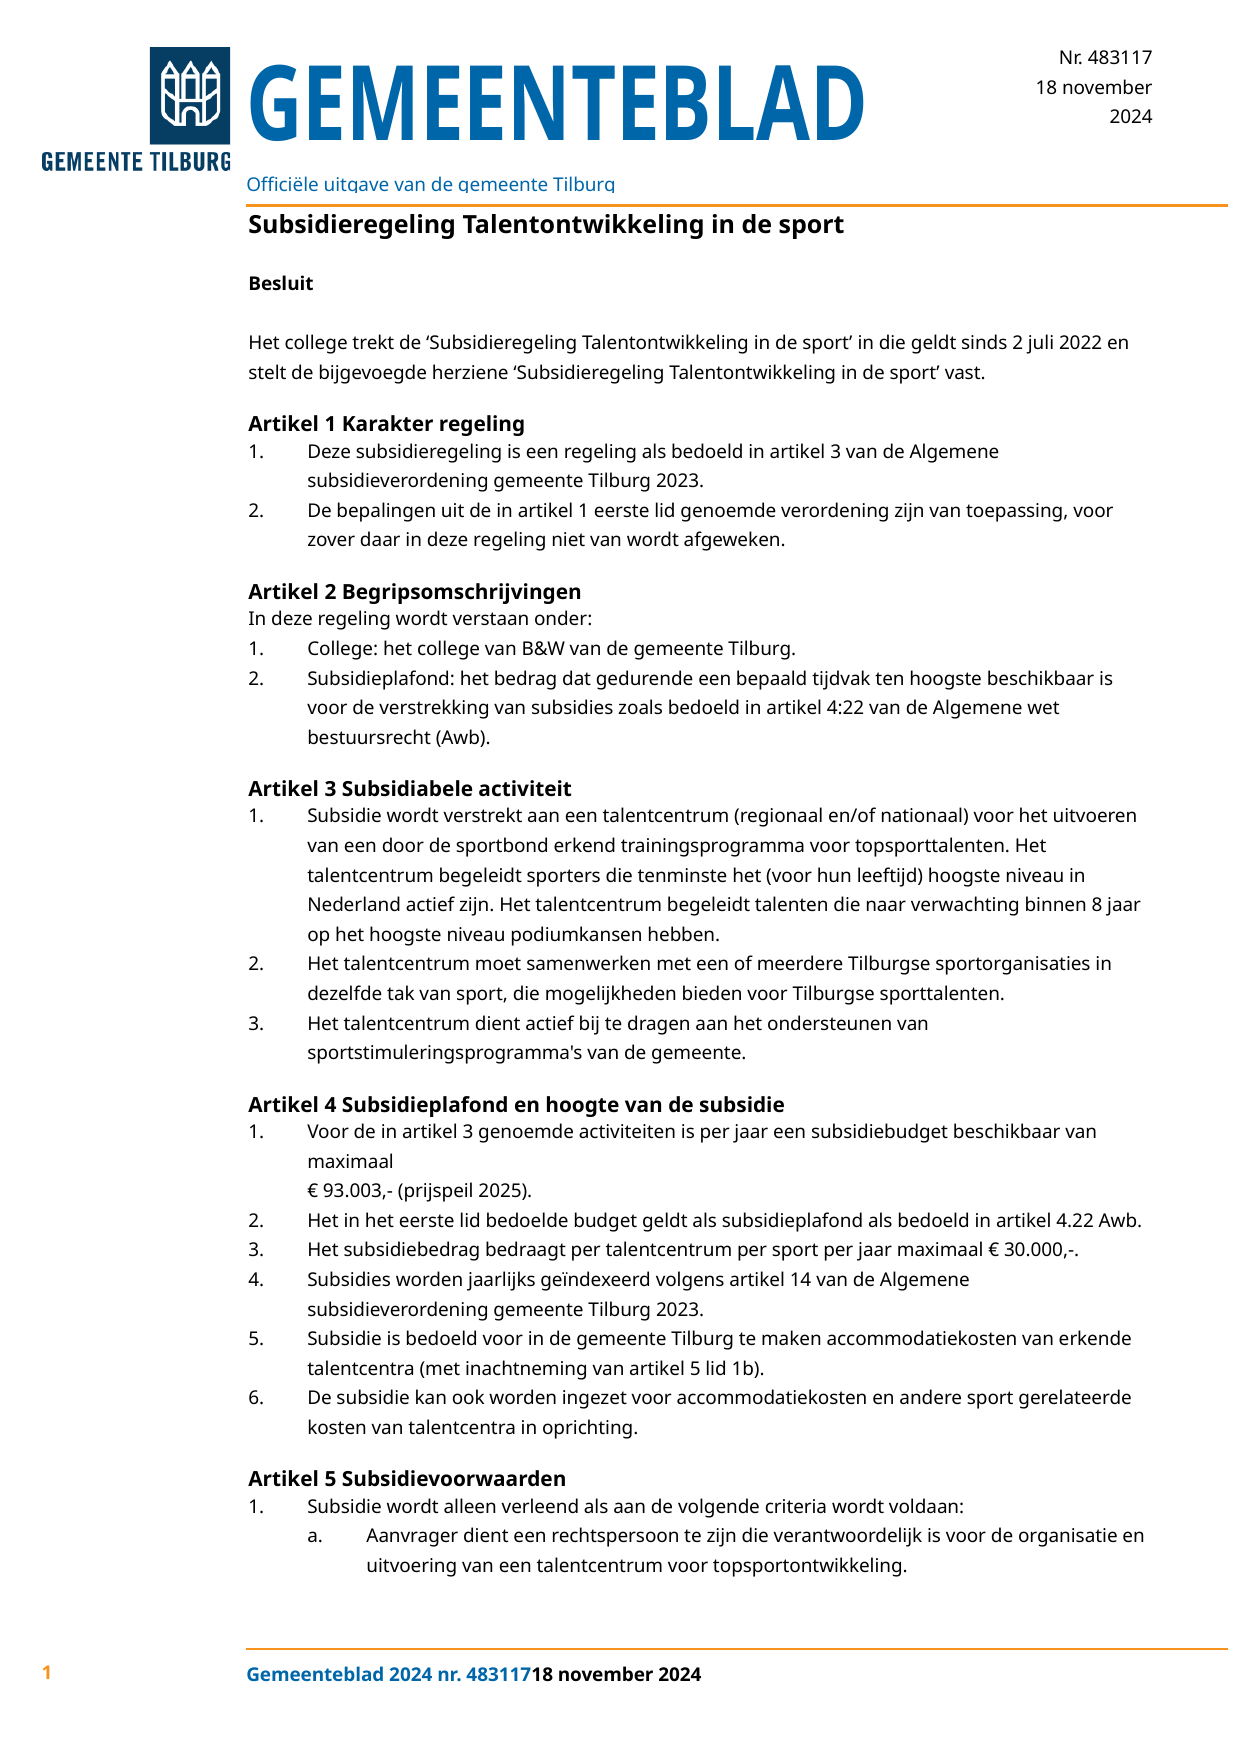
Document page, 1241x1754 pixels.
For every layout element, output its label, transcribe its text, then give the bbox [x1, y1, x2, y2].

list Voor de in artikel 3 genoemde activiteiten is per jaar een subsidiebudget beschikbaar van maximaal [248, 1118, 1152, 1173]
list Subsidieplafond: het bedrag dat gedurende een bepaald tijdvak ten hoogste beschikbaar is voor de verstrekking van subsidies zoals bedoeld in artikel 4:22 van de Algemene wet bestuursrecht (Awb). [248, 665, 1152, 749]
text Subsidieregeling Talentontwikkeling in de sport [248, 207, 1152, 241]
list € 93.003,- (prijspeil 2025). [248, 1177, 1152, 1203]
text Artikel 4 Subsidieplafond en hoogte van de subsidie [248, 1090, 1152, 1118]
list Subsidie wordt verstrekt aan een talentcentrum (regionaal en/of nationaal) voor het uitvoeren van een door de sportbond erkend trainingsprogramma voor topsporttalenten. Het talentcentrum begeleidt sporters die tenminste het (voor hun leeftijd) hoogste niveau in Nederland actief zijn. Het talentcentrum begeleidt talenten die naar verwachting binnen 8 jaar op het hoogste niveau podiumkansen hebben. [248, 803, 1152, 947]
text Artikel 3 Subsidiabele activiteit [248, 774, 1152, 803]
list Het talentcentrum dient actief bij te dragen aan het ondersteunen van sportstimuleringsprogramma's van de gemeente. [248, 1010, 1152, 1065]
list De bepalingen uit de in artikel 1 eerste lid genoemde verordening zijn van toepassing, voor zover daar in deze regeling niet van wordt afgeweken. [248, 497, 1152, 552]
text In deze regeling wordt verstaan onder: [248, 606, 1152, 631]
text Artikel 1 Karakter regeling [248, 409, 1152, 438]
list Subsidies worden jaarlijks geïndexeerd volgens artikel 14 van de Algemene subsidieverordening gemeente Tilburg 2023. [248, 1266, 1152, 1321]
list De subsidie kan ook worden ingezet voor accommodatiekosten en andere sport gerelateerde kosten van talentcentra in oprichting. [248, 1384, 1152, 1440]
list Het subsidiebedrag bedraagt per talentcentrum per sport per jaar maximaal € 30.000,-. [248, 1237, 1152, 1262]
list Het in het eerste lid bedoelde budget geldt als subsidieplafond als bedoeld in artikel 4.22 Awb. [248, 1207, 1152, 1233]
text Het college trekt de ‘Subsidieregeling Talentontwikkeling in de sport’ in die geldt sinds 2 juli 2022 en stelt de bijgevoegde herziene ‘Subsidieregeling Talentontwikkeling in de sport’ vast. [248, 329, 1152, 385]
list Aanvrager dient een rechtspersoon te zijn die verantwoordelijk is voor de organisatie en uitvoering van een talentcentrum voor topsportontwikkeling. [307, 1522, 1152, 1578]
list Deze subsidieregeling is een regeling als bedoeld in artikel 3 van de Algemene subsidieverordening gemeente Tilburg 2023. [248, 438, 1152, 493]
list Subsidie is bedoeld voor in de gemeente Tilburg te maken accommodatiekosten van erkende talentcentra (met inachtneming van artikel 5 lid 1b). [248, 1325, 1152, 1381]
text Besluit [248, 270, 1152, 296]
list Subsidie wordt alleen verleend als aan de volgende criteria wordt voldaan: [248, 1493, 1152, 1519]
picture [41, 47, 231, 172]
list Het talentcentrum moet samenwerken met een of meerdere Tilburgse sportorganisaties in dezelfde tak van sport, die mogelijkheden bieden voor Tilburgse sporttalenten. [248, 951, 1152, 1006]
text Artikel 5 Subsidievoorwaarden [248, 1464, 1152, 1493]
list College: het college van B&W van de gemeente Tilburg. [248, 635, 1152, 661]
text Artikel 2 Begripsomschrijvingen [248, 577, 1152, 606]
